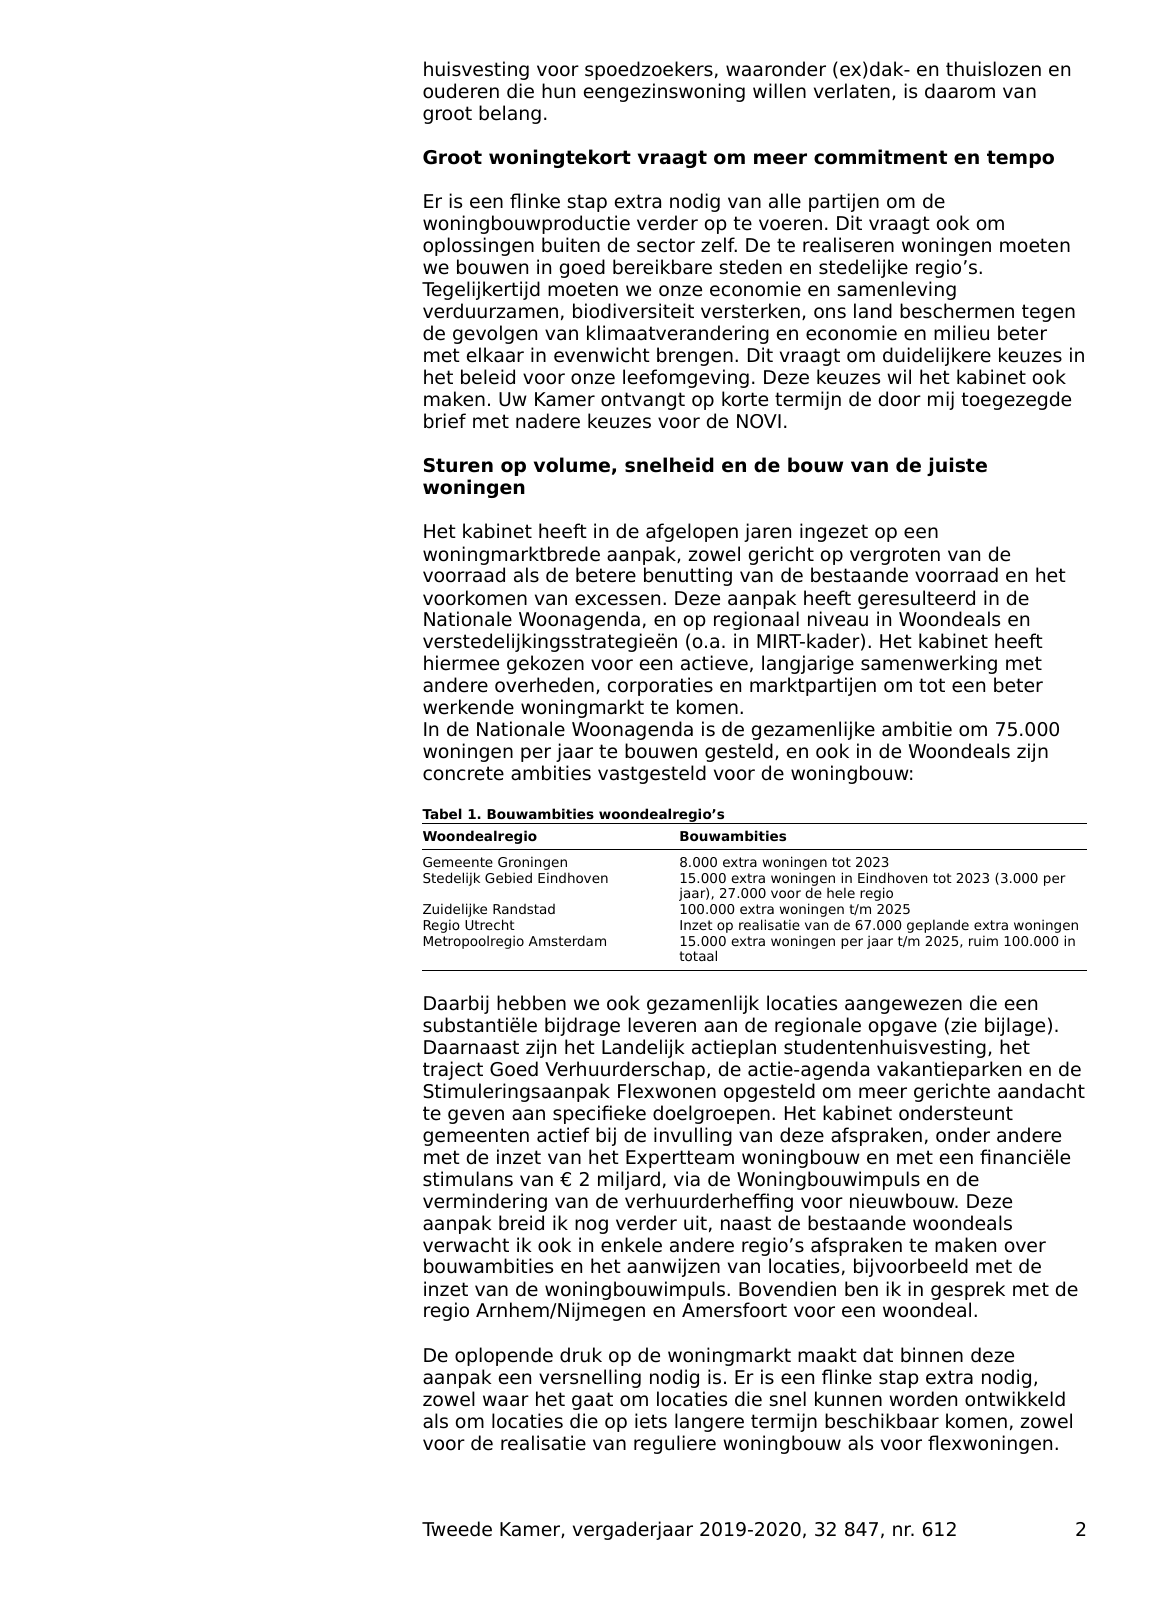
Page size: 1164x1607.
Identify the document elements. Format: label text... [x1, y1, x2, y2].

text De oplopende druk op de woningmarkt maakt dat binnen deze aanpak een versnelling nodig is. Er is een flinke stap extra nodig, zowel waar het gaat om locaties die snel kunnen worden ontwikkeld als om locaties die op iets langere termijn beschikbaar komen, zowel voor de realisatie van reguliere woningbouw als voor flexwoningen. [422, 1344, 1087, 1454]
table_cell 15.000 extra woningen in Eindhoven tot 2023 (3.000 per jaar), 27.000 voor de hele regio [673, 870, 1087, 902]
text Daarbij hebben we ook gezamenlijk locaties aangewezen die een substantiële bijdrage leveren aan de regionale opgave (zie bijlage). Daarnaast zijn het Landelijk actieplan studentenhuisvesting, het traject Goed Verhuurderschap, de actie-agenda vakantieparken en de Stimuleringsaanpak Flexwonen opgesteld om meer gerichte aandacht te geven aan specifieke doelgroepen. Het kabinet ondersteunt gemeenten actief bij de invulling van deze afspraken, onder andere met de inzet van het Expertteam woningbouw en met een financiële stimulans van € 2 miljard, via de Woningbouwimpuls en de vermindering van de verhuurderheffing voor nieuwbouw. Deze aanpak breid ik nog verder uit, naast de bestaande woondeals verwacht ik ook in enkele andere regio’s afspraken te maken over bouwambities en het aanwijzen van locaties, bijvoorbeeld met de inzet van de woningbouwimpuls. Bovendien ben ik in gesprek met de regio Arnhem/Nijmegen en Amersfoort voor een woondeal. [422, 993, 1087, 1322]
table_cell Gemeente Groningen [422, 850, 673, 870]
table_cell 15.000 extra woningen per jaar t/m 2025, ruim 100.000 in totaal [673, 933, 1087, 969]
text Er is een flinke stap extra nodig van alle partijen om de woningbouwproductie verder op te voeren. Dit vraagt ook om oplossingen buiten de sector zelf. De te realiseren woningen moeten we bouwen in goed bereikbare steden en stedelijke regio’s. Tegelijkertijd moeten we onze economie en samenleving verduurzamen, biodiversiteit versterken, ons land beschermen tegen de gevolgen van klimaatverandering en economie en milieu beter met elkaar in evenwicht brengen. Dit vraagt om duidelijkere keuzes in het beleid voor onze leefomgeving. Deze keuzes wil het kabinet ook maken. Uw Kamer ontvangt op korte termijn de door mij toegezegde brief met nadere keuzes voor de NOVI. [422, 191, 1087, 433]
text huisvesting voor spoedzoekers, waaronder (ex)dak- en thuislozen en ouderen die hun eengezinswoning willen verlaten, is daarom van groot belang. [422, 59, 1087, 125]
table_cell 100.000 extra woningen t/m 2025 [673, 902, 1087, 918]
table_cell Stedelijk Gebied Eindhoven [422, 870, 673, 902]
table_cell Zuidelijke Randstad [422, 902, 673, 918]
text Het kabinet heeft in de afgelopen jaren ingezet op een woningmarktbrede aanpak, zowel gericht op vergroten van de voorraad als de betere benutting van de bestaande voorraad en het voorkomen van excessen. Deze aanpak heeft geresulteerd in de Nationale Woonagenda, en op regionaal niveau in Woondeals en verstedelijkingsstrategieën (o.a. in MIRT-kader). Het kabinet heeft hiermee gekozen voor een actieve, langjarige samenwerking met andere overheden, corporaties en marktpartijen om tot een beter werkende woningmarkt te komen. [422, 521, 1087, 719]
subtitle Groot woningtekort vraagt om meer commitment en tempo [422, 147, 1087, 169]
table_cell Woondealregio [422, 824, 673, 849]
table_cell Regio Utrecht [422, 918, 673, 933]
table_header Tabel 1. Bouwambities woondealregio’s [422, 807, 1087, 823]
text In de Nationale Woonagenda is de gezamenlijke ambitie om 75.000 woningen per jaar te bouwen gesteld, en ook in de Woondeals zijn concrete ambities vastgesteld voor de woningbouw: [422, 719, 1087, 785]
table_cell Inzet op realisatie van de 67.000 geplande extra woningen [673, 918, 1087, 933]
table_cell 8.000 extra woningen tot 2023 [673, 850, 1087, 870]
table_cell Metropoolregio Amsterdam [422, 933, 673, 969]
subtitle Sturen op volume, snelheid en de bouw van de juiste woningen [422, 455, 1087, 499]
table_cell Bouwambities [673, 824, 1087, 849]
